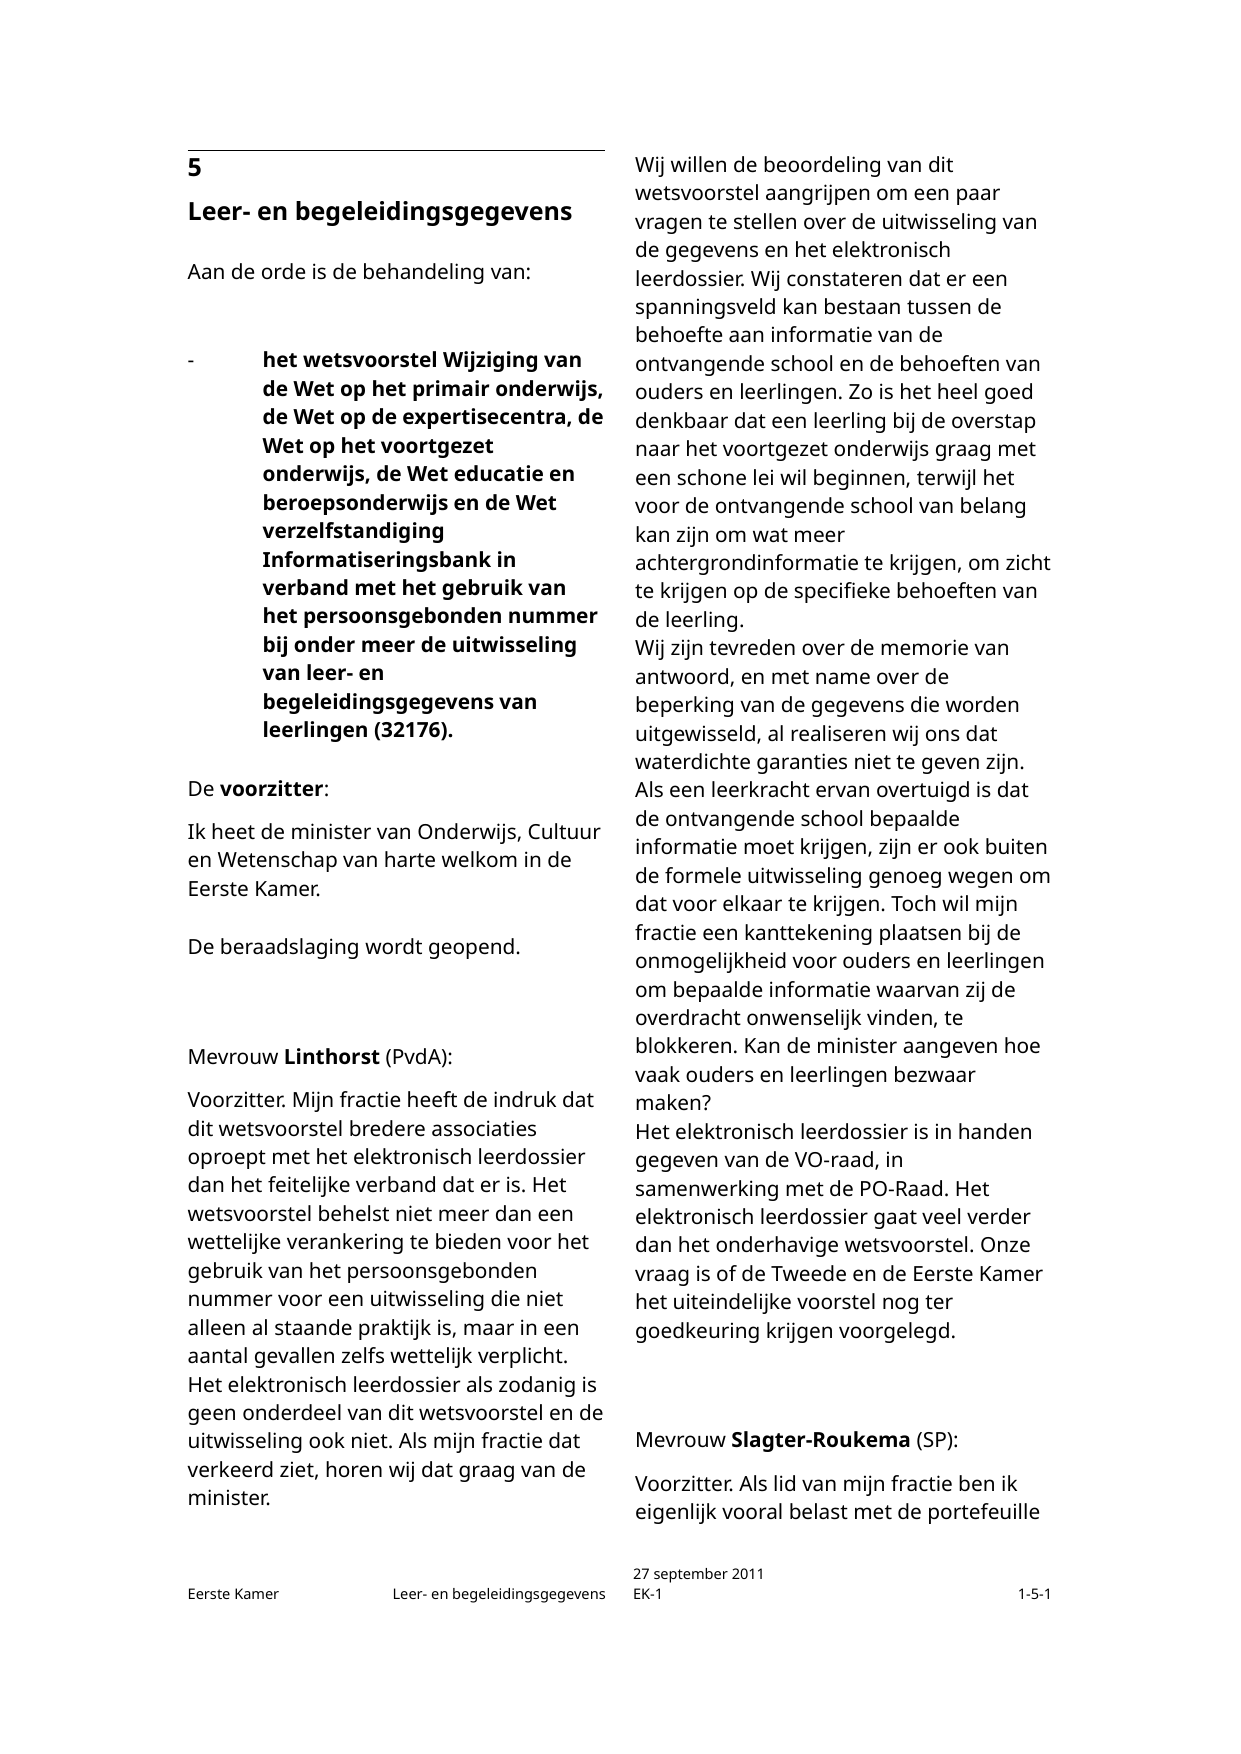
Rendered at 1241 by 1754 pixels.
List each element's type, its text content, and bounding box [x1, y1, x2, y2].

text Aan de orde is de behandeling van: [187, 257, 605, 286]
text Voorzitter. Mijn fractie heeft de indruk dat dit wetsvoorstel bredere associaties oproept met het elektronisch leerdossier dan het feitelijke verband dat er is. Het wetsvoorstel behelst niet meer dan een wettelijke verankering te bieden voor het gebruik van het persoonsgebonden nummer voor een uitwisseling die niet alleen al staande praktijk is, maar in een aantal gevallen zelfs wettelijk verplicht. Het elektronisch leerdossier als zodanig is geen onderdeel van dit wetsvoorstel en de uitwisseling ook niet. Als mijn fractie dat verkeerd ziet, horen wij dat graag van de minister. [187, 1085, 605, 1512]
text De voorzitter: [187, 774, 605, 802]
text Mevrouw Linthorst (PvdA): [187, 1042, 605, 1070]
text  [187, 991, 605, 1019]
text Voorzitter. Als lid van mijn fractie ben ik eigenlijk vooral belast met de portefeuille [635, 1469, 1053, 1526]
text Ik heet de minister van Onderwijs, Cultuur en Wetenschap van harte welkom in de Eerste Kamer. [187, 817, 605, 902]
text Wij willen de beoordeling van dit wetsvoorstel aangrijpen om een paar vragen te stellen over de uitwisseling van de gegevens en het elektronisch leerdossier. Wij constateren dat er een spanningsveld kan bestaan tussen de behoefte aan informatie van de ontvangende school en de behoeften van ouders en leerlingen. Zo is het heel goed denkbaar dat een leerling bij de overstap naar het voortgezet onderwijs graag met een schone lei wil beginnen, terwijl het voor de ontvangende school van belang kan zijn om wat meer achtergrondinformatie te krijgen, om zicht te krijgen op de specifieke behoeften van de leerling. [635, 150, 1053, 633]
text Het elektronisch leerdossier is in handen gegeven van de VO-raad, in samenwerking met de PO-Raad. Het elektronisch leerdossier gaat veel verder dan het onderhavige wetsvoorstel. Onze vraag is of de Tweede en de Eerste Kamer het uiteindelijke voorstel nog ter goedkeuring krijgen voorgelegd. [635, 1117, 1053, 1344]
text Leer- en begeleidingsgegevens [187, 193, 605, 227]
text De beraadslaging wordt geopend. [187, 932, 605, 961]
text 5 [187, 151, 605, 184]
text Mevrouw Slagter-Roukema (SP): [635, 1425, 1053, 1454]
list het wetsvoorstel Wijziging van de Wet op het primair onderwijs, de Wet op de expertisecentra, de Wet op het voortgezet onderwijs, de Wet educatie en beroepsonderwijs en de Wet verzelfstandiging Informatiseringsbank in verband met het gebruik van het persoonsgebonden nummer bij onder meer de uitwisseling van leer- en begeleidingsgegevens van leerlingen (32176). [187, 346, 605, 744]
text  [635, 1374, 1053, 1403]
text Wij zijn tevreden over de memorie van antwoord, en met name over de beperking van de gegevens die worden uitgewisseld, al realiseren wij ons dat waterdichte garanties niet te geven zijn. Als een leerkracht ervan overtuigd is dat de ontvangende school bepaalde informatie moet krijgen, zijn er ook buiten de formele uitwisseling genoeg wegen om dat voor elkaar te krijgen. Toch wil mijn fractie een kanttekening plaatsen bij de onmogelijkheid voor ouders en leerlingen om bepaalde informatie waarvan zij de overdracht onwenselijk vinden, te blokkeren. Kan de minister aangeven hoe vaak ouders en leerlingen bezwaar maken? [635, 633, 1053, 1117]
